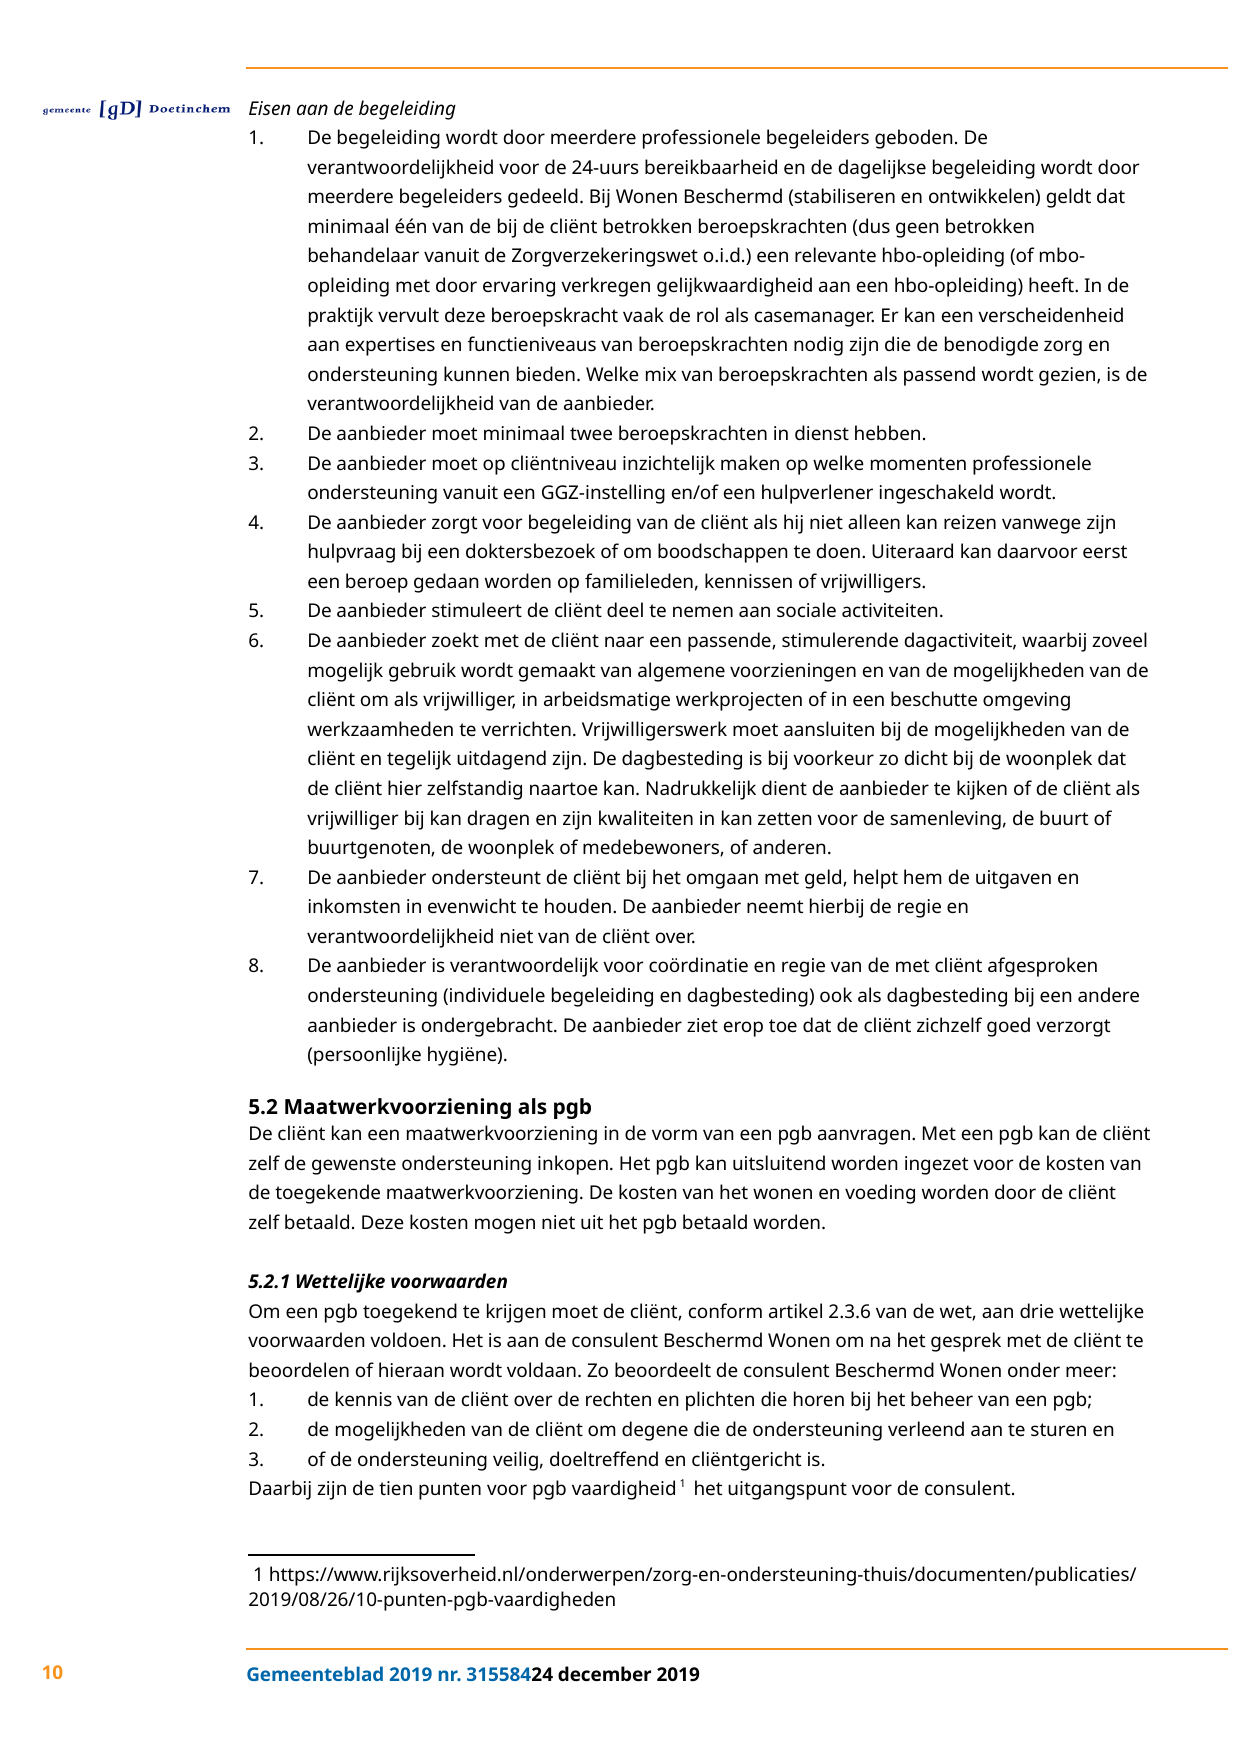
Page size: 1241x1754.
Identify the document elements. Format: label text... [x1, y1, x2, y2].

text Om een pgb toegekend te krijgen moet de cliënt, conform artikel 2.3.6 van de wet, aan drie wettelijke voorwaarden voldoen. Het is aan de consulent Beschermd Wonen om na het gesprek met de cliënt te beoordelen of hieraan wordt voldaan. Zo beoordeelt de consulent Beschermd Wonen onder meer: [248, 1298, 1152, 1383]
list De aanbieder zoekt met de cliënt naar een passende, stimulerende dagactiviteit, waarbij zoveel mogelijk gebruik wordt gemaakt van algemene voorzieningen en van de mogelijkheden van de cliënt om als vrijwilliger, in arbeidsmatige werkprojecten of in een beschutte omgeving werkzaamheden te verrichten. Vrijwilligerswerk moet aansluiten bij de mogelijkheden van de cliënt en tegelijk uitdagend zijn. De dagbesteding is bij voorkeur zo dicht bij de woonplek dat de cliënt hier zelfstandig naartoe kan. Nadrukkelijk dient de aanbieder te kijken of de cliënt als vrijwilliger bij kan dragen en zijn kwaliteiten in kan zetten voor de samenleving, de buurt of buurtgenoten, de woonplek of medebewoners, of anderen. [248, 627, 1152, 860]
picture [41, 47, 231, 172]
text Eisen aan de begeleiding [248, 95, 1152, 121]
list De aanbieder ondersteunt de cliënt bij het omgaan met geld, helpt hem de uitgaven en inkomsten in evenwicht te houden. De aanbieder neemt hierbij de regie en verantwoordelijkheid niet van de cliënt over. [248, 864, 1152, 949]
list De aanbieder zorgt voor begeleiding van de cliënt als hij niet alleen kan reizen vanwege zijn hulpvraag bij een doktersbezoek of om boodschappen te doen. Uiteraard kan daarvoor eerst een beroep gedaan worden op familieleden, kennissen of vrijwilligers. [248, 509, 1152, 594]
list De aanbieder moet op cliëntniveau inzichtelijk maken op welke momenten professionele ondersteuning vanuit een GGZ-instelling en/of een hulpverlener ingeschakeld wordt. [248, 450, 1152, 505]
list de kennis van de cliënt over de rechten en plichten die horen bij het beheer van een pgb; [248, 1387, 1152, 1412]
list De aanbieder stimuleert de cliënt deel te nemen aan sociale activiteiten. [248, 598, 1152, 623]
list De aanbieder moet minimaal twee beroepskrachten in dienst hebben. [248, 420, 1152, 446]
list de mogelijkheden van de cliënt om degene die de ondersteuning verleend aan te sturen en [248, 1416, 1152, 1442]
list De aanbieder is verantwoordelijk voor coördinatie en regie van de met cliënt afgesproken ondersteuning (individuele begeleiding en dagbesteding) ook als dagbesteding bij een andere aanbieder is ondergebracht. De aanbieder ziet erop toe dat de cliënt zichzelf goed verzorgt (persoonlijke hygiëne). [248, 953, 1152, 1067]
text 5.2 Maatwerkvoorziening als pgb [248, 1092, 1152, 1120]
text Daarbij zijn de tien punten voor pgb vaardigheid het uitgangspunt voor de consulent. [248, 1475, 1152, 1501]
text https://www.rijksoverheid.nl/onderwerpen/zorg-en-ondersteuning-thuis/documenten/publicaties/2019/08/26/10-punten-pgb-vaardigheden [248, 1561, 1152, 1612]
text De cliënt kan een maatwerkvoorziening in de vorm van een pgb aanvragen. Met een pgb kan de cliënt zelf de gewenste ondersteuning inkopen. Het pgb kan uitsluitend worden ingezet voor de kosten van de toegekende maatwerkvoorziening. De kosten van het wonen en voeding worden door de cliënt zelf betaald. Deze kosten mogen niet uit het pgb betaald worden. [248, 1120, 1152, 1235]
list De begeleiding wordt door meerdere professionele begeleiders geboden. De verantwoordelijkheid voor de 24-uurs bereikbaarheid en de dagelijkse begeleiding wordt door meerdere begeleiders gedeeld. Bij Wonen Beschermd (stabiliseren en ontwikkelen) geldt dat minimaal één van de bij de cliënt betrokken beroepskrachten (dus geen betrokken behandelaar vanuit de Zorgverzekeringswet o.i.d.) een relevante hbo-opleiding (of mbo-opleiding met door ervaring verkregen gelijkwaardigheid aan een hbo-opleiding) heeft. In de praktijk vervult deze beroepskracht vaak de rol als casemanager. Er kan een verscheidenheid aan expertises en functieniveaus van beroepskrachten nodig zijn die de benodigde zorg en ondersteuning kunnen bieden. Welke mix van beroepskrachten als passend wordt gezien, is de verantwoordelijkheid van de aanbieder. [248, 124, 1152, 416]
text 5.2.1 Wettelijke voorwaarden [248, 1268, 1152, 1294]
list of de ondersteuning veilig, doeltreffend en cliëntgericht is. [248, 1446, 1152, 1471]
